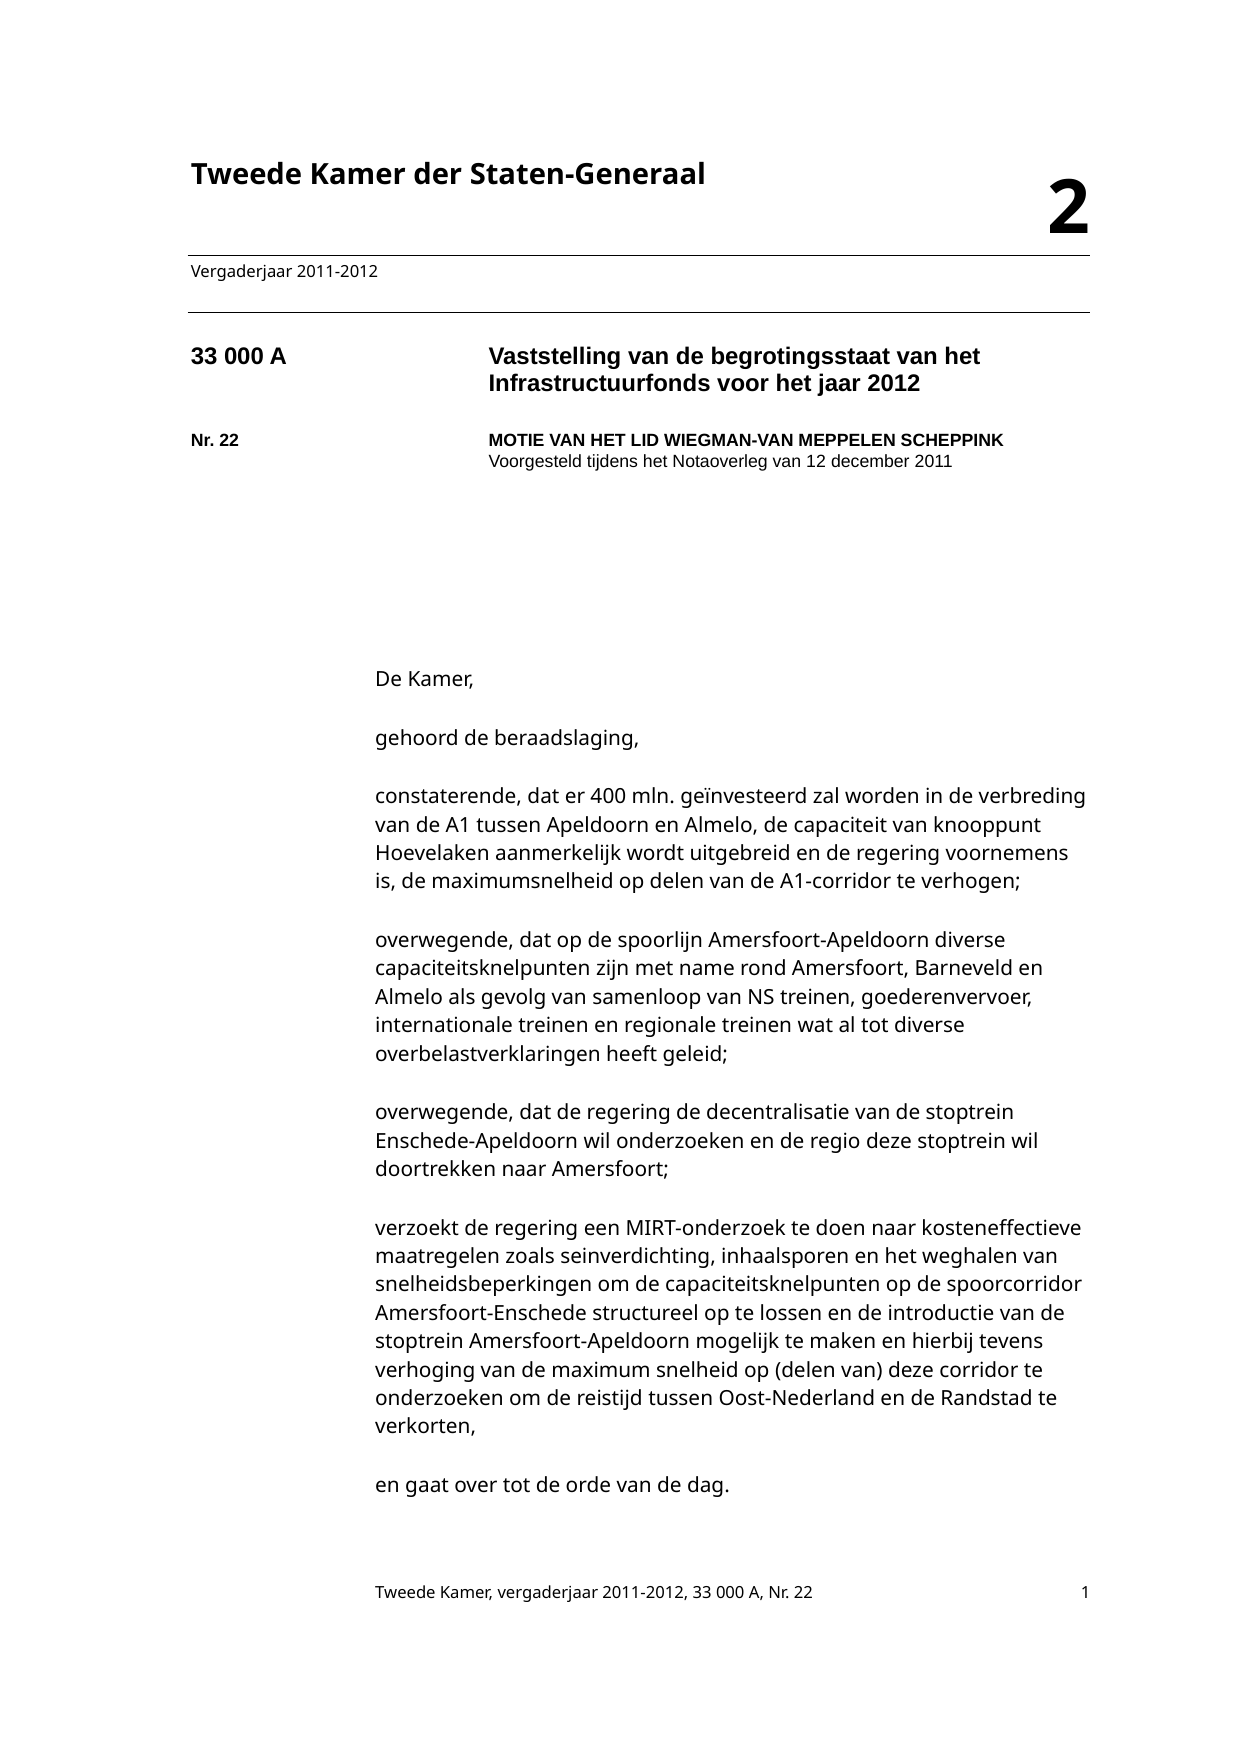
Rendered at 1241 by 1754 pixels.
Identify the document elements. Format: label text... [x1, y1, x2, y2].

table_cell [188, 313, 485, 339]
text verzoekt de regering een MIRT-onderzoek te doen naar kosteneffectieve maatregelen zoals seinverdichting, inhaalsporen en het weghalen van snelheidsbeperkingen om de capaciteitsknelpunten op de spoorcorridor Amersfoort-Enschede structureel op te lossen en de introductie van de stoptrein Amersfoort-Apeldoorn mogelijk te maken en hierbij tevens verhoging van de maximum snelheid op (delen van) deze corridor te onderzoeken om de reistijd tussen Oost-Nederland en de Randstad te verkorten, [375, 1213, 1090, 1440]
table_cell Vaststelling van de begrotingsstaat van het Infrastructuurfonds voor het jaar 2012 [485, 339, 1090, 427]
table_cell MOTIE VAN HET LID WIEGMAN-VAN MEPPELEN SCHEPPINK Voorgesteld tijdens het Notaoverleg van 12 december 2011 [485, 427, 1090, 546]
table_cell [485, 313, 1090, 339]
table_header 2 [910, 150, 1090, 255]
table_cell [485, 256, 1090, 312]
text overwegende, dat de regering de decentralisatie van de stoptrein Enschede-Apeldoorn wil onderzoeken en de regio deze stoptrein wil doortrekken naar Amersfoort; [375, 1097, 1090, 1183]
table_header Tweede Kamer der Staten-Generaal [188, 150, 909, 255]
table_cell Nr. 22 [188, 427, 485, 546]
text constaterende, dat er 400 mln. geïnvesteerd zal worden in de verbreding van de A1 tussen Apeldoorn en Almelo, de capaciteit van knooppunt Hoevelaken aanmerkelijk wordt uitgebreid en de regering voornemens is, de maximumsnelheid op delen van de A1-corridor te verhogen; [375, 781, 1090, 895]
text overwegende, dat op de spoorlijn Amersfoort-Apeldoorn diverse capaciteitsknelpunten zijn met name rond Amersfoort, Barneveld en Almelo als gevolg van samenloop van NS treinen, goederenvervoer, internationale treinen en regionale treinen wat al tot diverse overbelastverklaringen heeft geleid; [375, 925, 1090, 1067]
text De Kamer, [375, 664, 1090, 693]
table_cell 33 000 A [188, 339, 485, 427]
text en gaat over tot de orde van de dag. [375, 1470, 1090, 1498]
table_cell Vergaderjaar 2011-2012 [188, 256, 485, 312]
text gehoord de beraadslaging, [375, 723, 1090, 751]
